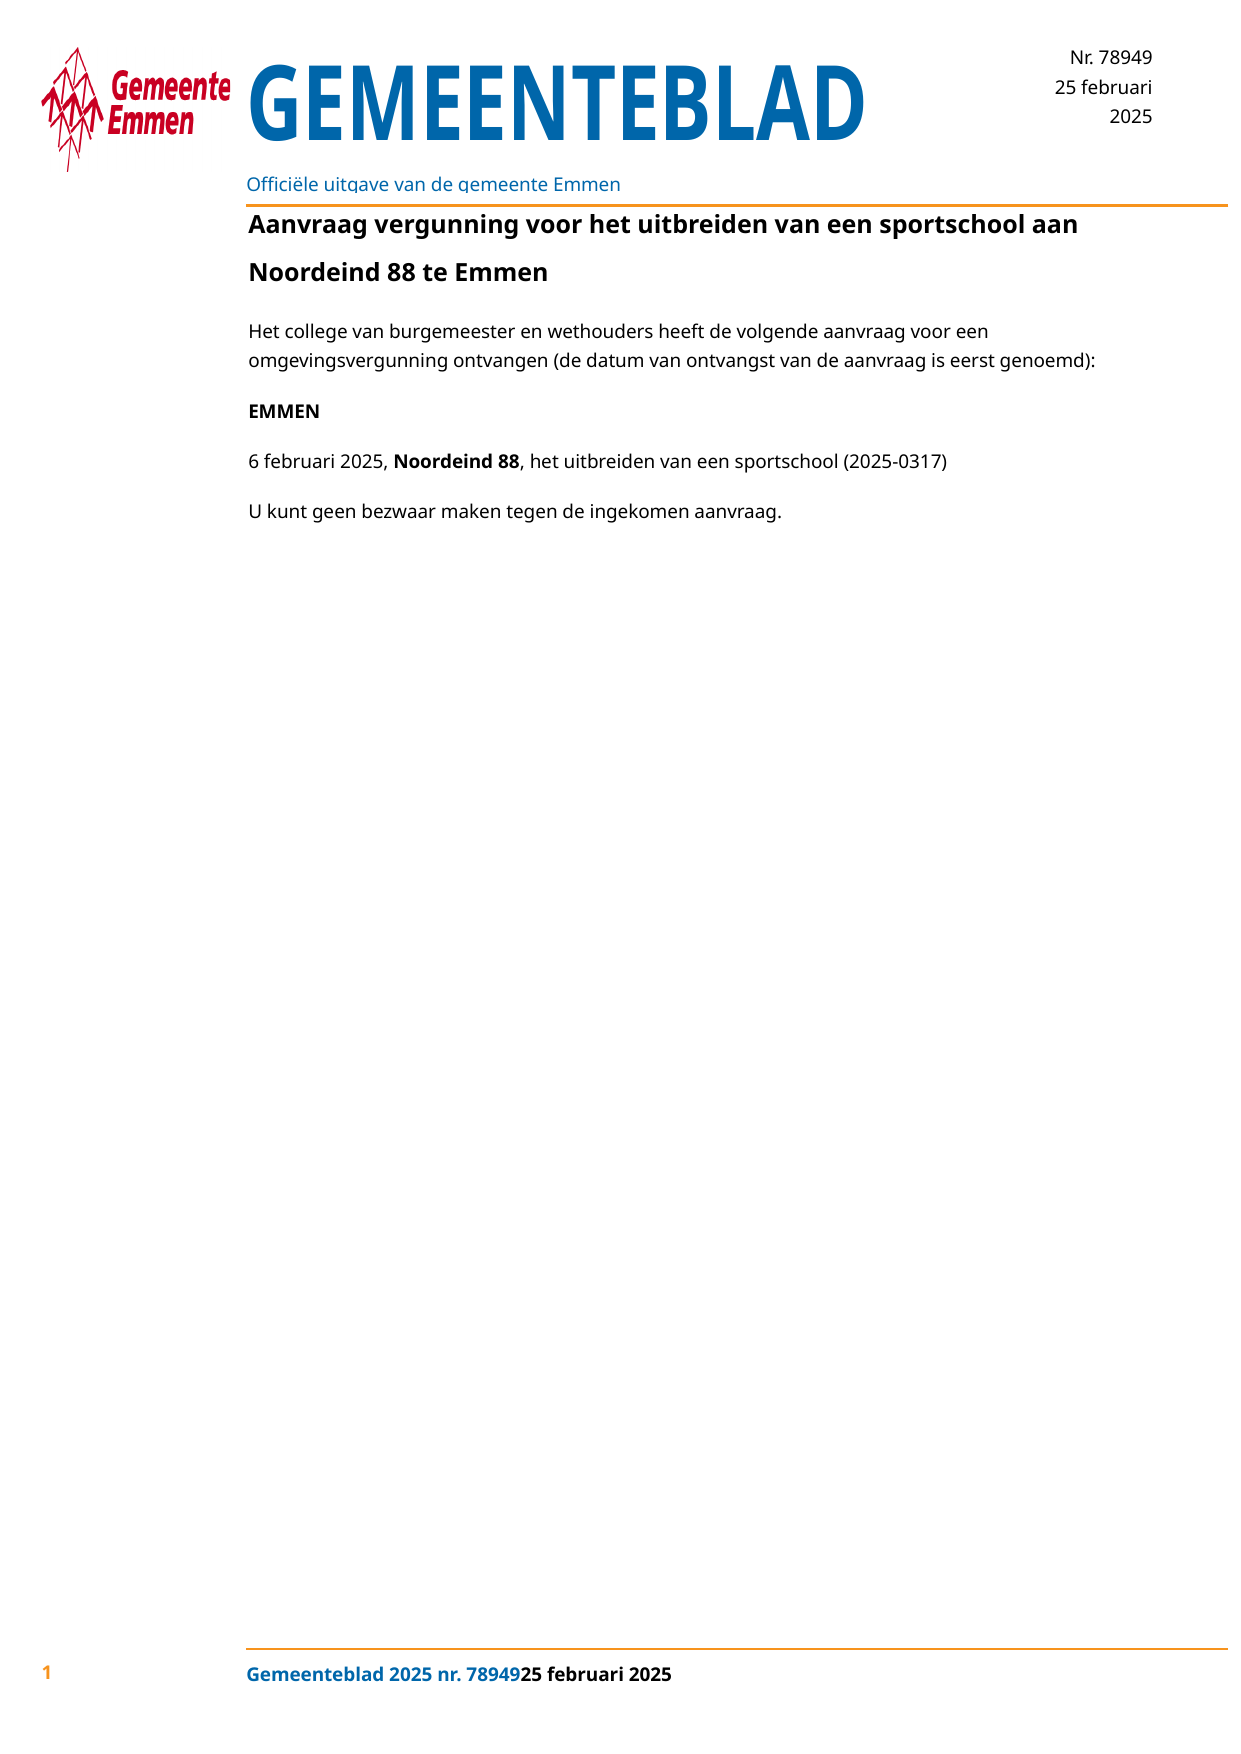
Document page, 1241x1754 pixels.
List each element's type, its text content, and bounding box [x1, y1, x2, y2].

text 6 februari 2025, Noordeind 88, het uitbreiden van een sportschool (2025-0317) [248, 448, 1152, 474]
text Het college van burgemeester en wethouders heeft de volgende aanvraag voor een omgevingsvergunning ontvangen (de datum van ontvangst van de aanvraag is eerst genoemd): [248, 318, 1152, 373]
text Aanvraag vergunning voor het uitbreiden van een sportschool aan Noordeind 88 te Emmen [248, 207, 1152, 288]
picture [41, 47, 231, 172]
text EMMEN [248, 398, 1152, 424]
text U kunt geen bezwaar maken tegen de ingekomen aanvraag. [248, 499, 1152, 524]
